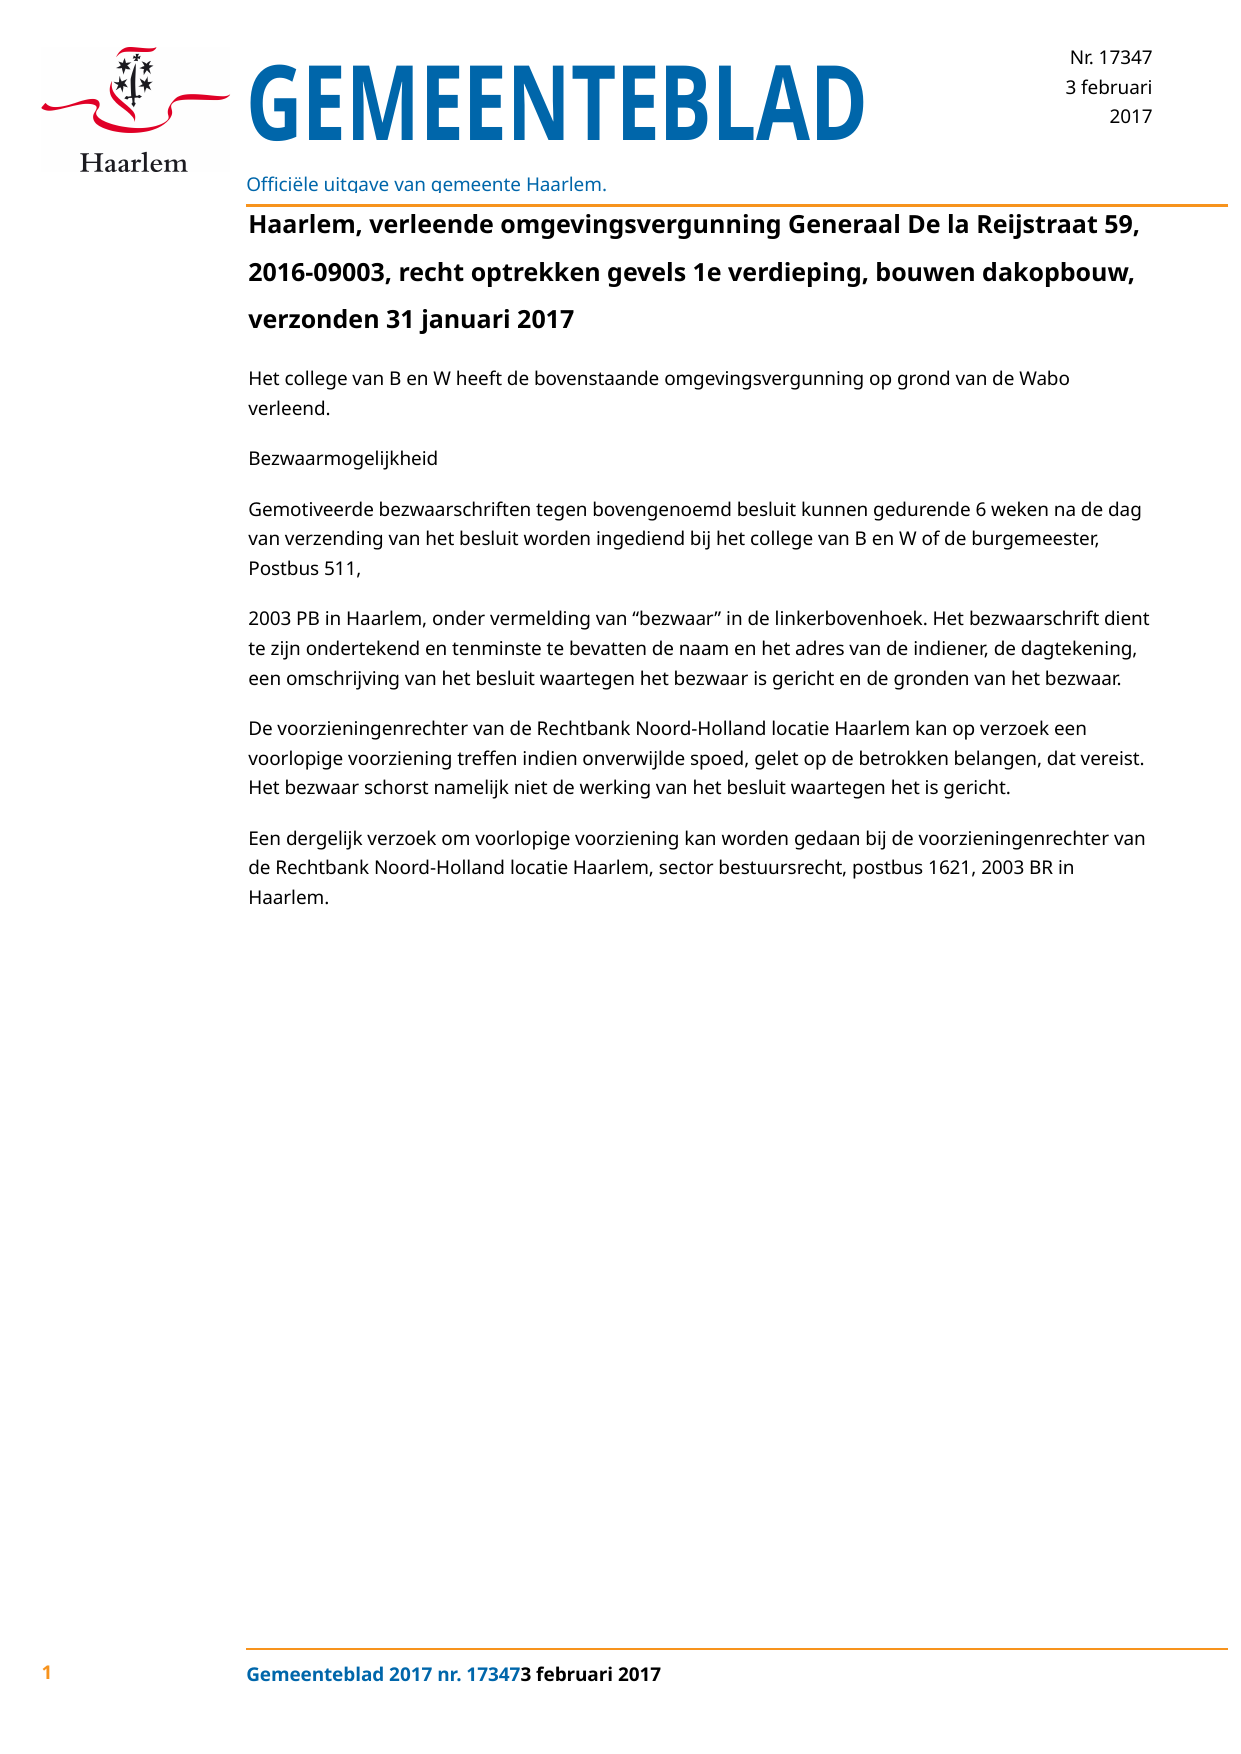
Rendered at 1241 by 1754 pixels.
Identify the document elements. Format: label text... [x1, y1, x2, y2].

text Het college van B en W heeft de bovenstaande omgevingsvergunning op grond van de Wabo verleend. [248, 366, 1152, 421]
text Gemotiveerde bezwaarschriften tegen bovengenoemd besluit kunnen gedurende 6 weken na de dag van verzending van het besluit worden ingediend bij het college van B en W of de burgemeester, Postbus 511, [248, 496, 1152, 581]
text Een dergelijk verzoek om voorlopige voorziening kan worden gedaan bij de voorzieningenrechter van de Rechtbank Noord-Holland locatie Haarlem, sector bestuursrecht, postbus 1621, 2003 BR in Haarlem. [248, 825, 1152, 909]
text Haarlem, verleende omgevingsvergunning Generaal De la Reijstraat 59, 2016-09003, recht optrekken gevels 1e verdieping, bouwen dakopbouw, verzonden 31 januari 2017 [248, 207, 1152, 336]
picture [41, 47, 231, 172]
text 2003 PB in Haarlem, onder vermelding van “bezwaar” in de linkerbovenhoek. Het bezwaarschrift dient te zijn ondertekend en tenminste te bevatten de naam en het adres van de indiener, de dagtekening, een omschrijving van het besluit waartegen het bezwaar is gericht en de gronden van het bezwaar. [248, 606, 1152, 690]
text De voorzieningenrechter van de Rechtbank Noord-Holland locatie Haarlem kan op verzoek een voorlopige voorziening treffen indien onverwijlde spoed, gelet op de betrokken belangen, dat vereist. Het bezwaar schorst namelijk niet de werking van het besluit waartegen het is gericht. [248, 715, 1152, 800]
text Bezwaarmogelijkheid [248, 446, 1152, 471]
